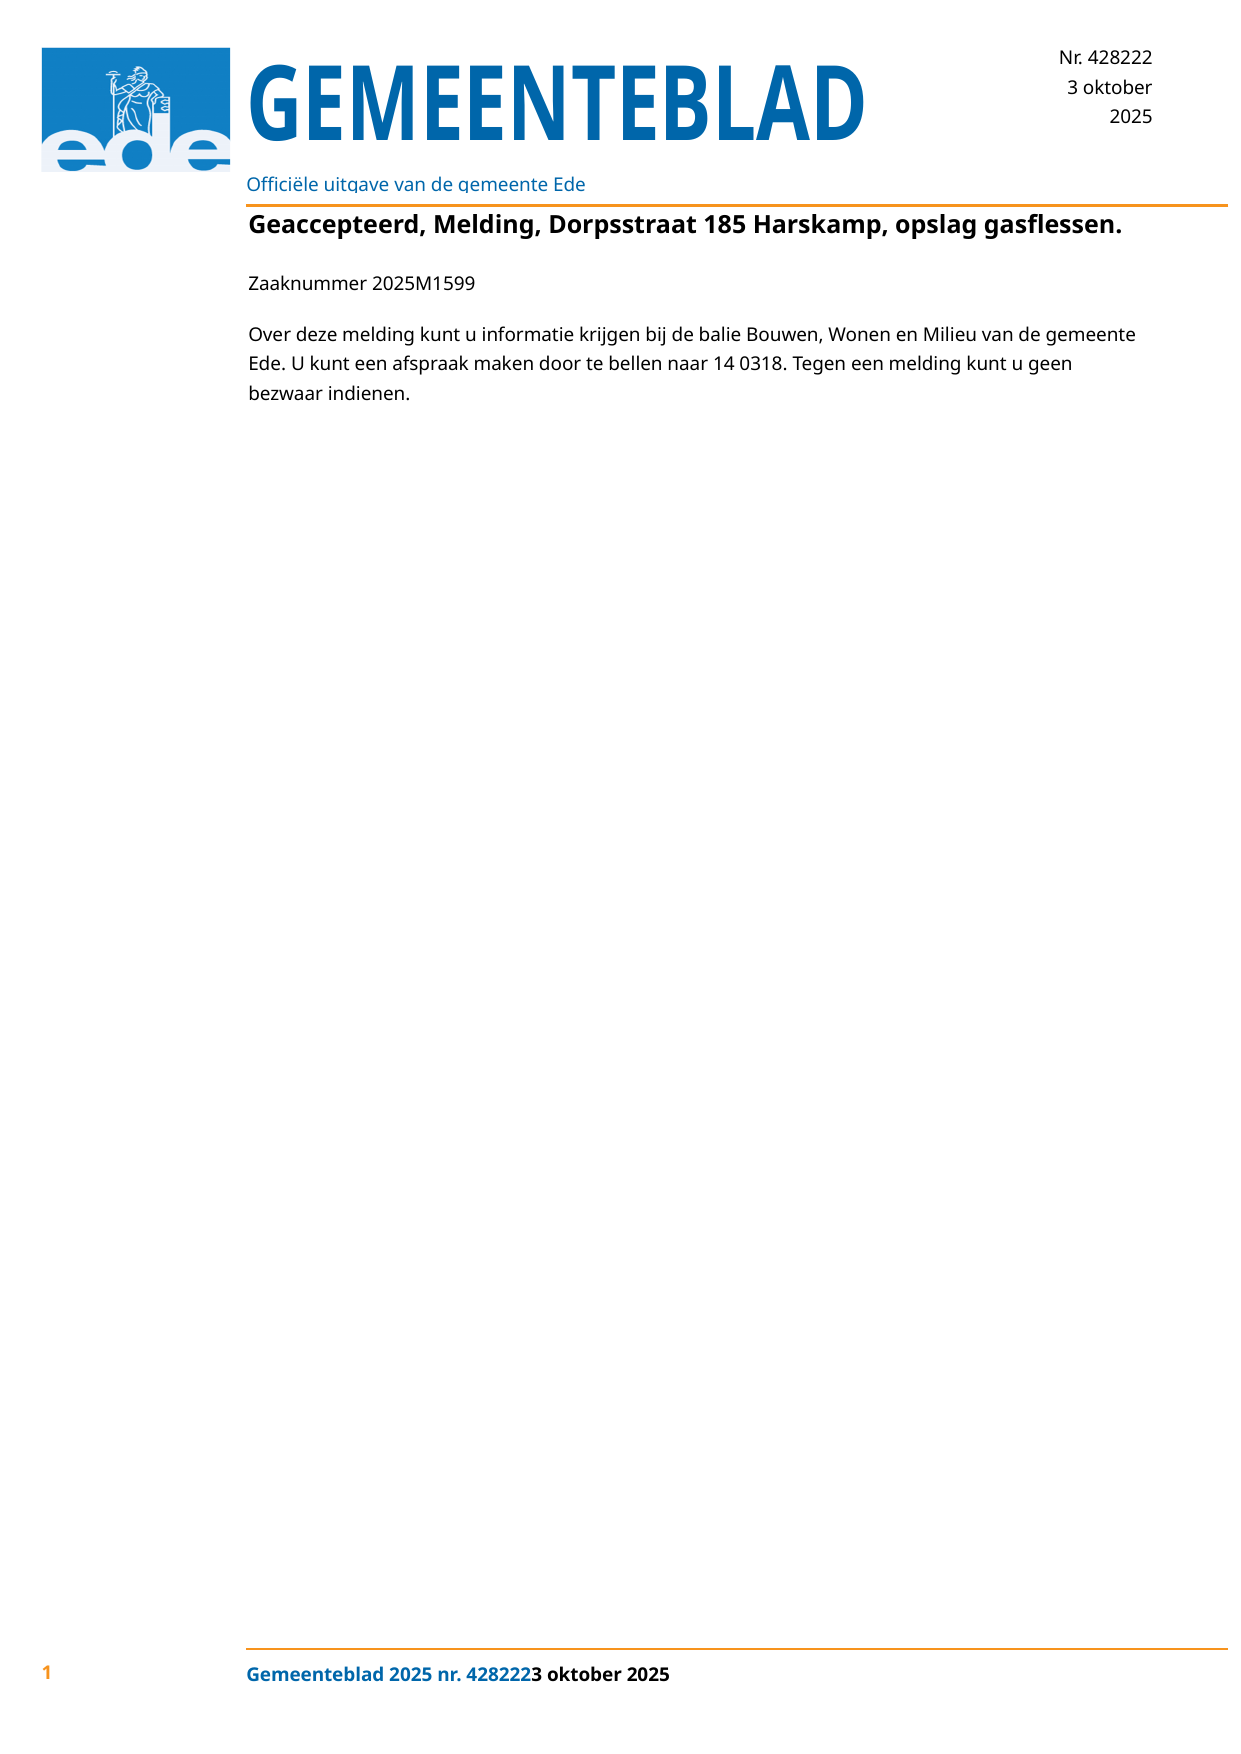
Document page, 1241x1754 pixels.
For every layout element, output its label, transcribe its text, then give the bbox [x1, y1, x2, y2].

text Over deze melding kunt u informatie krijgen bij de balie Bouwen, Wonen en Milieu van de gemeente Ede. U kunt een afspraak maken door te bellen naar 14 0318. Tegen een melding kunt u geen bezwaar indienen. [248, 321, 1152, 406]
text Geaccepteerd, Melding, Dorpsstraat 185 Harskamp, opslag gasflessen. [248, 207, 1152, 241]
picture [41, 47, 231, 172]
text Zaaknummer 2025M1599 [248, 270, 1152, 296]
